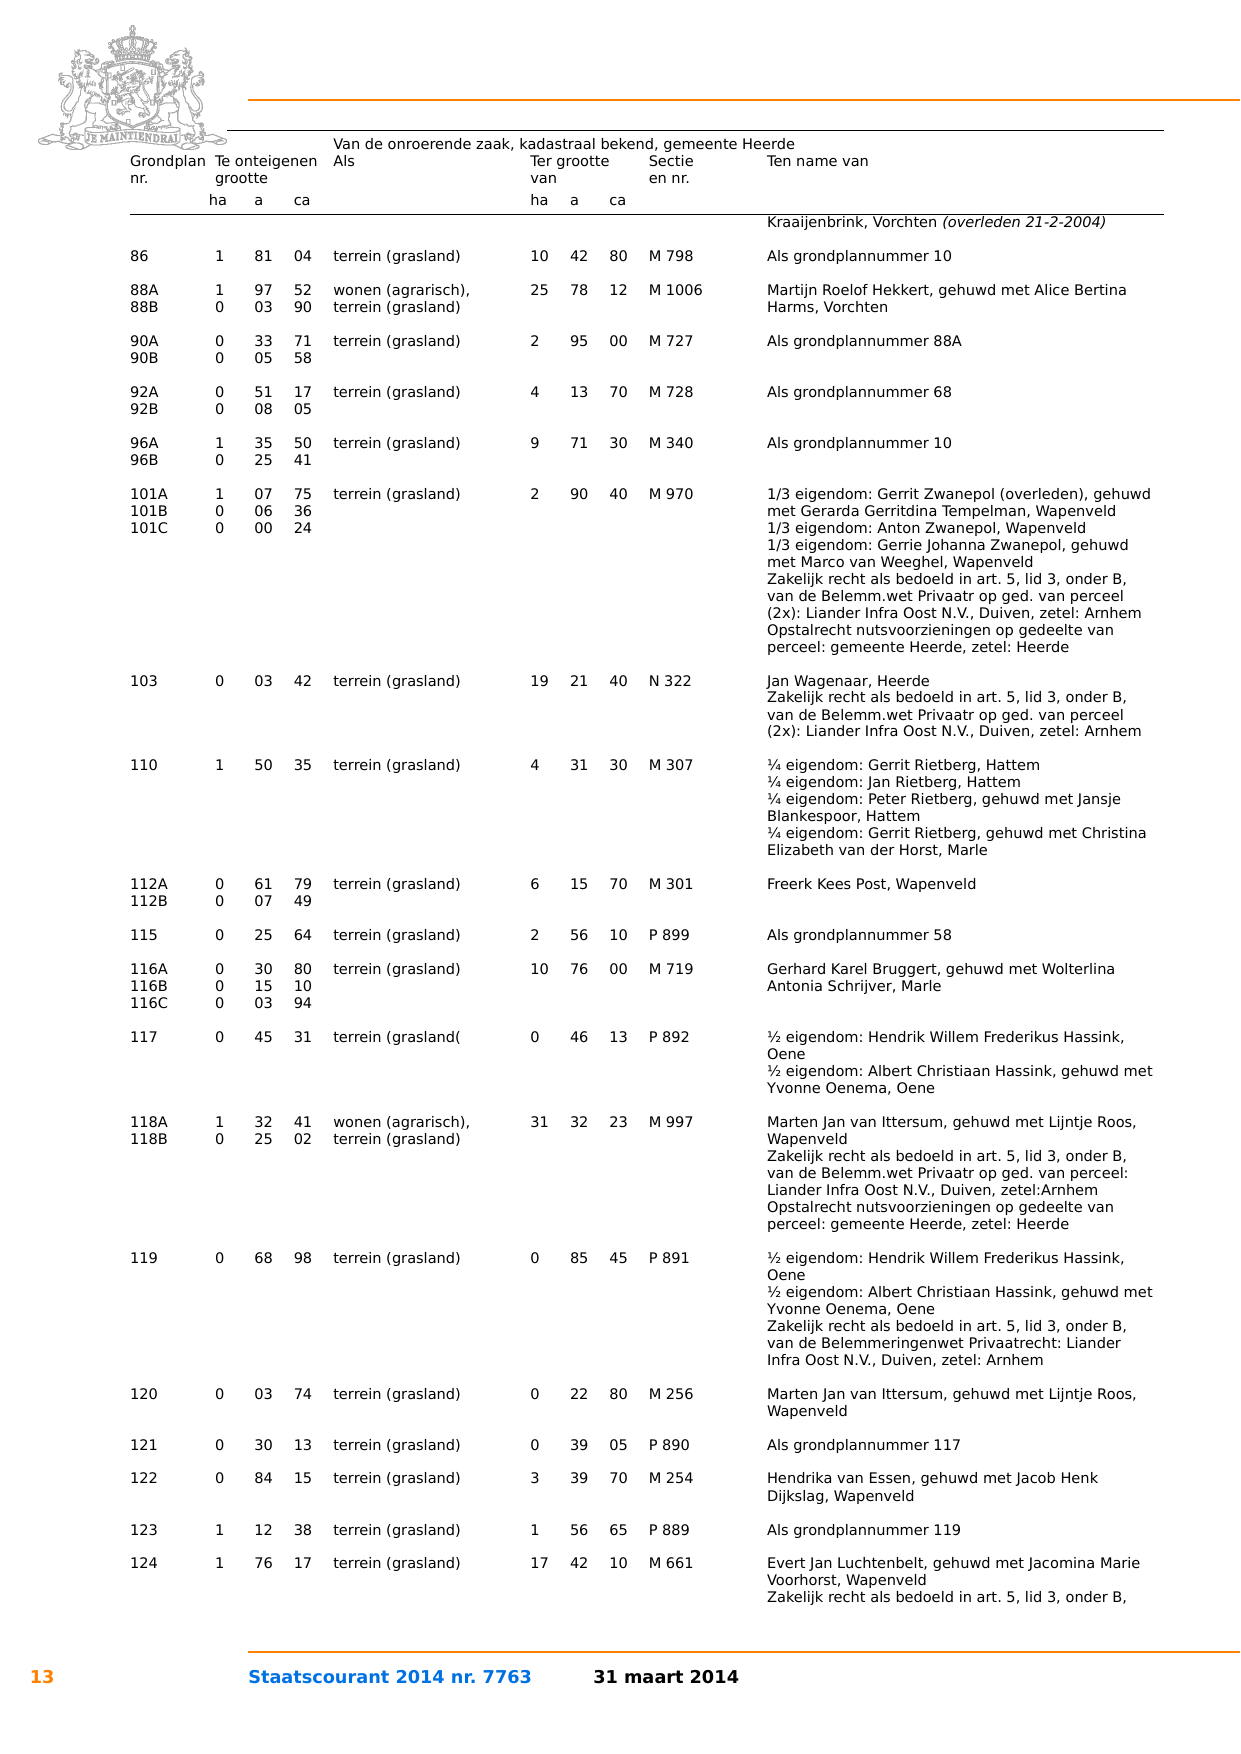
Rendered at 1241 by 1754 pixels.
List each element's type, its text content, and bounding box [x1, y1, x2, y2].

table_cell 13 [564, 384, 603, 401]
table_cell [603, 1454, 643, 1470]
table_cell [564, 1369, 603, 1386]
table_cell [327, 1454, 524, 1470]
table_cell 90 [288, 299, 327, 316]
table_cell [130, 655, 209, 672]
table_cell 45 [603, 1250, 643, 1368]
table_cell ¼ eigendom: Gerrit Rietberg, Hattem ¼ eigendom: Jan Rietberg, Hattem ¼ eigendom: Peter Rietberg, gehuwd met Jansje Blankespoor, Hattem ¼ eigendom: Gerrit Rietberg, gehuwd met Christina Elizabeth van der Horst, Marle [761, 757, 1163, 859]
table_cell [564, 1131, 603, 1233]
table_cell 1 [209, 282, 248, 299]
table_cell [761, 740, 1163, 757]
table_cell [643, 1454, 761, 1470]
table_cell [643, 1131, 761, 1233]
table_cell [130, 1504, 209, 1521]
table_cell P 899 [643, 927, 761, 944]
table_cell 04 [288, 248, 327, 265]
table_cell [524, 893, 564, 910]
table_cell [130, 944, 209, 961]
table_cell 42 [564, 248, 603, 265]
table_cell 25 [248, 1131, 288, 1233]
table_cell a [564, 191, 603, 214]
table_cell 112B [130, 893, 209, 910]
table_cell 24 [288, 520, 327, 655]
table_cell [564, 520, 603, 655]
table_cell [761, 944, 1163, 961]
table_cell 0 [209, 1029, 248, 1097]
table_cell [603, 452, 643, 469]
table_cell [248, 215, 288, 231]
table_cell 25 [248, 927, 288, 944]
table_cell 15 [564, 876, 603, 893]
table_cell [524, 1504, 564, 1521]
table_cell [524, 978, 564, 995]
table_cell [524, 944, 564, 961]
table_cell [248, 1233, 288, 1250]
table_cell [209, 740, 248, 757]
table_cell [603, 655, 643, 672]
table_cell [603, 231, 643, 248]
table_cell terrein (grasland) [327, 1386, 524, 1419]
table_cell 70 [603, 876, 643, 893]
table_cell M 1006 [643, 282, 761, 299]
table_cell terrein (grasland( [327, 1029, 524, 1097]
table_cell [761, 367, 1163, 384]
table_cell [564, 367, 603, 384]
table_cell [248, 859, 288, 876]
table_cell [209, 859, 248, 876]
table_cell terrein (grasland) [327, 1555, 524, 1606]
table_cell 00 [603, 333, 643, 350]
table_cell 95 [564, 333, 603, 350]
table_cell 88B [130, 299, 209, 316]
table_cell 3 [524, 1470, 564, 1504]
table_cell [327, 265, 524, 282]
table_cell 123 [130, 1521, 209, 1538]
table_cell [288, 265, 327, 282]
table_cell 13 [603, 1029, 643, 1097]
table_cell 45 [248, 1029, 288, 1097]
table_cell 0 [209, 503, 248, 519]
table_cell M 798 [643, 248, 761, 265]
table_cell [643, 1538, 761, 1555]
table_cell [288, 316, 327, 333]
table_cell M 719 [643, 961, 761, 978]
table_cell 6 [524, 876, 564, 893]
table_cell [209, 1420, 248, 1436]
table_cell Te onteigenen grootte [209, 153, 327, 191]
table_cell [564, 893, 603, 910]
table_cell [564, 995, 603, 1012]
table_cell 30 [248, 1436, 288, 1453]
table_cell 0 [209, 1436, 248, 1453]
table_cell 0 [209, 1131, 248, 1233]
table_cell [248, 1097, 288, 1114]
table_cell [288, 1097, 327, 1114]
table_cell [603, 469, 643, 486]
table_cell [130, 1097, 209, 1114]
table_cell [288, 1233, 327, 1250]
table_cell [130, 1369, 209, 1386]
table_cell [248, 910, 288, 927]
table_cell 17 [288, 384, 327, 401]
table_cell [524, 1538, 564, 1555]
table_cell P 889 [643, 1521, 761, 1538]
table_cell 118B [130, 1131, 209, 1233]
table_cell 0 [524, 1436, 564, 1453]
table_cell [209, 944, 248, 961]
table_cell 79 [288, 876, 327, 893]
table_cell [327, 316, 524, 333]
picture [38, 25, 227, 150]
table_cell Als grondplannummer 68 [761, 384, 1163, 418]
table_cell 76 [564, 961, 603, 978]
table_cell ½ eigendom: Hendrik Willem Frederikus Hassink, Oene ½ eigendom: Albert Christiaan Hassink, gehuwd met Yvonne Oenema, Oene Zakelijk recht als bedoeld in art. 5, lid 3, onder B, van de Belemmeringenwet Privaatrecht: Liander Infra Oost N.V., Duiven, zetel: Arnhem [761, 1250, 1163, 1368]
table_cell [327, 1097, 524, 1114]
table_cell [564, 740, 603, 757]
table_cell [603, 1097, 643, 1114]
table_cell terrein (grasland) [327, 1521, 524, 1538]
table_cell [209, 469, 248, 486]
table_cell 74 [288, 1386, 327, 1419]
table_cell [524, 469, 564, 486]
table_cell terrein (grasland) [327, 757, 524, 859]
table_cell 1 [209, 248, 248, 265]
table_cell 64 [288, 927, 327, 944]
table_cell terrein (grasland) [327, 961, 524, 1012]
table_cell [564, 401, 603, 418]
table_cell 90A [130, 333, 209, 350]
table_cell Marten Jan van Ittersum, gehuwd met Lijntje Roos, Wapenveld [761, 1386, 1163, 1419]
table_cell [603, 503, 643, 519]
table_cell [643, 893, 761, 910]
table_cell [327, 215, 524, 231]
table_cell 33 [248, 333, 288, 350]
table_cell 0 [209, 350, 248, 367]
table_cell [564, 265, 603, 282]
table_cell 1 [209, 1555, 248, 1606]
table_cell Als grondplannummer 119 [761, 1521, 1163, 1538]
table_cell Als grondplannummer 88A [761, 333, 1163, 367]
table_cell Ter grootte van [524, 153, 643, 191]
table_cell terrein (grasland) [327, 486, 524, 655]
table_cell [524, 1097, 564, 1114]
table_cell [209, 215, 248, 231]
table_cell [603, 367, 643, 384]
table_cell 9 [524, 435, 564, 452]
table_cell [524, 859, 564, 876]
table_cell [603, 215, 643, 231]
table_cell [603, 299, 643, 316]
table_cell [603, 995, 643, 1012]
table_cell [643, 503, 761, 519]
table_cell 30 [248, 961, 288, 978]
table_cell [288, 1369, 327, 1386]
table_cell 36 [288, 503, 327, 519]
table_cell 17 [524, 1555, 564, 1606]
table_cell Sectie en nr. [643, 153, 761, 214]
table_cell 07 [248, 893, 288, 910]
table_cell [761, 1504, 1163, 1521]
table_cell [643, 401, 761, 418]
table_cell 0 [209, 333, 248, 350]
table_cell 03 [248, 673, 288, 740]
table_cell 96B [130, 452, 209, 469]
table_cell [209, 418, 248, 435]
table_cell [130, 316, 209, 333]
table_cell 0 [524, 1386, 564, 1419]
table_cell [761, 859, 1163, 876]
table_cell 0 [209, 384, 248, 401]
table_cell [524, 452, 564, 469]
table_cell 41 [288, 1114, 327, 1131]
table_cell 0 [524, 1029, 564, 1097]
table_cell [524, 1131, 564, 1233]
table_cell 80 [603, 248, 643, 265]
table_cell 0 [209, 995, 248, 1012]
table_cell 0 [209, 876, 248, 893]
table_cell [248, 1369, 288, 1386]
table_cell [288, 1504, 327, 1521]
table_cell [209, 1504, 248, 1521]
table_cell 42 [564, 1555, 603, 1606]
table_cell [327, 1538, 524, 1555]
table_cell [524, 1233, 564, 1250]
table_cell [603, 1504, 643, 1521]
table_cell [643, 655, 761, 672]
table_cell 84 [248, 1470, 288, 1504]
table_cell 52 [288, 282, 327, 299]
table_cell [564, 1504, 603, 1521]
table_cell [130, 265, 209, 282]
table_cell [564, 316, 603, 333]
table_cell [248, 944, 288, 961]
table_cell [130, 1012, 209, 1029]
table_cell [564, 1097, 603, 1114]
table_cell 40 [603, 486, 643, 503]
table_cell [603, 944, 643, 961]
table_cell [209, 1369, 248, 1386]
table_cell [564, 910, 603, 927]
table_cell 38 [288, 1521, 327, 1538]
table_cell 05 [603, 1436, 643, 1453]
table_cell [603, 350, 643, 367]
table_cell 0 [209, 520, 248, 655]
table_cell 05 [248, 350, 288, 367]
table_cell [248, 316, 288, 333]
table_cell [248, 231, 288, 248]
table_cell 12 [248, 1521, 288, 1538]
table_cell [603, 1131, 643, 1233]
table_cell 40 [603, 673, 643, 740]
table_cell 97 [248, 282, 288, 299]
table_cell 1 [209, 435, 248, 452]
table_cell [643, 520, 761, 655]
table_cell Martijn Roelof Hekkert, gehuwd met Alice Bertina Harms, Vorchten [761, 282, 1163, 316]
table_cell 4 [524, 384, 564, 401]
table_cell terrein (grasland) [327, 384, 524, 418]
table_cell [248, 1012, 288, 1029]
table_cell [643, 1504, 761, 1521]
table_cell 85 [564, 1250, 603, 1368]
table_cell terrein (grasland) [327, 1436, 524, 1453]
table_cell 0 [209, 401, 248, 418]
table_cell [327, 418, 524, 435]
table_cell [524, 367, 564, 384]
table_cell 35 [288, 757, 327, 859]
table_cell [327, 1369, 524, 1386]
table_cell 03 [248, 1386, 288, 1419]
table_cell M 970 [643, 486, 761, 503]
table_cell a [248, 191, 288, 214]
table_cell [288, 469, 327, 486]
table_cell [761, 1097, 1163, 1114]
table_cell [248, 740, 288, 757]
table_cell 39 [564, 1470, 603, 1504]
table_cell 2 [524, 333, 564, 350]
table_cell 05 [288, 401, 327, 418]
table_cell [130, 1538, 209, 1555]
table_cell 103 [130, 673, 209, 740]
table_cell 4 [524, 757, 564, 859]
table_cell [524, 1454, 564, 1470]
table_cell 31 [524, 1114, 564, 1131]
table_cell [603, 316, 643, 333]
table_cell 56 [564, 1521, 603, 1538]
table_cell 117 [130, 1029, 209, 1097]
table_cell terrein (grasland) [327, 927, 524, 944]
table_cell [564, 978, 603, 995]
table_cell 0 [524, 1250, 564, 1368]
table_cell terrein (grasland) [327, 435, 524, 469]
table_cell [130, 418, 209, 435]
table_cell [761, 655, 1163, 672]
table_cell 12 [603, 282, 643, 299]
table_cell 120 [130, 1386, 209, 1419]
table_cell 0 [209, 299, 248, 316]
table_cell 23 [603, 1114, 643, 1131]
table_cell 10 [524, 248, 564, 265]
table_cell 1 [209, 757, 248, 859]
table_cell [524, 215, 564, 231]
table_cell [761, 1454, 1163, 1470]
table_cell 80 [288, 961, 327, 978]
table_cell 0 [209, 673, 248, 740]
table_cell [643, 316, 761, 333]
table_cell 0 [209, 1470, 248, 1504]
table_cell 101C [130, 520, 209, 655]
table_cell wonen (agrarisch), terrein (grasland) [327, 1114, 524, 1233]
table_cell [564, 655, 603, 672]
table_cell [288, 367, 327, 384]
table_cell 1 [209, 486, 248, 503]
table_cell Kraaijenbrink, Vorchten (overleden 21-2-2004) [761, 215, 1163, 231]
table_cell 68 [248, 1250, 288, 1368]
table_cell 75 [288, 486, 327, 503]
table_cell terrein (grasland) [327, 333, 524, 367]
table_cell 1 [524, 1521, 564, 1538]
table_cell 10 [603, 1555, 643, 1606]
table_cell [288, 231, 327, 248]
table_cell [327, 1504, 524, 1521]
table_cell [564, 299, 603, 316]
table_cell 1/3 eigendom: Gerrit Zwanepol (overleden), gehuwd met Gerarda Gerritdina Tempelman, Wapenveld 1/3 eigendom: Anton Zwanepol, Wapenveld 1/3 eigendom: Gerrie Johanna Zwanepol, gehuwd met Marco van Weeghel, Wapenveld Zakelijk recht als bedoeld in art. 5, lid 3, onder B, van de Belemm.wet Privaatr op ged. van perceel (2x): Liander Infra Oost N.V., Duiven, zetel: Arnhem Opstalrecht nutsvoorzieningen op gedeelte van perceel: gemeente Heerde, zetel: Heerde [761, 486, 1163, 655]
table_cell [327, 944, 524, 961]
table_cell [643, 1233, 761, 1250]
table_cell 90 [564, 486, 603, 503]
table_cell [248, 655, 288, 672]
table_cell 10 [288, 978, 327, 995]
table_cell 76 [248, 1555, 288, 1606]
table_cell [643, 910, 761, 927]
table_cell [130, 469, 209, 486]
table_cell [643, 367, 761, 384]
table_cell [564, 350, 603, 367]
table_cell 78 [564, 282, 603, 299]
table_cell 0 [209, 893, 248, 910]
table_cell M 997 [643, 1114, 761, 1131]
table_cell [209, 231, 248, 248]
table_cell 2 [524, 486, 564, 503]
table_cell [248, 418, 288, 435]
table_cell [327, 859, 524, 876]
table_cell ha [209, 191, 248, 214]
table_cell 58 [288, 350, 327, 367]
table_cell M 661 [643, 1555, 761, 1606]
table_cell 101B [130, 503, 209, 519]
table_cell ½ eigendom: Hendrik Willem Frederikus Hassink, Oene ½ eigendom: Albert Christiaan Hassink, gehuwd met Yvonne Oenema, Oene [761, 1029, 1163, 1097]
table_cell [524, 520, 564, 655]
table_cell [248, 265, 288, 282]
table_cell 10 [524, 961, 564, 978]
table_cell [603, 859, 643, 876]
table_cell [209, 367, 248, 384]
table_cell [524, 1420, 564, 1436]
table_cell [524, 231, 564, 248]
table_cell M 728 [643, 384, 761, 401]
table_cell [524, 1012, 564, 1029]
table_cell [248, 1420, 288, 1436]
table_cell ca [288, 191, 327, 214]
table_cell [603, 1369, 643, 1386]
table_cell Gerhard Karel Bruggert, gehuwd met Wolterlina Antonia Schrijver, Marle [761, 961, 1163, 1012]
table_cell [130, 231, 209, 248]
table_cell M 254 [643, 1470, 761, 1504]
table_cell [643, 944, 761, 961]
table_cell M 301 [643, 876, 761, 893]
table_cell 1 [209, 1521, 248, 1538]
table_cell 70 [603, 384, 643, 401]
table_cell 118A [130, 1114, 209, 1131]
table_cell 15 [288, 1470, 327, 1504]
table_cell 71 [564, 435, 603, 452]
table_cell terrein (grasland) [327, 1250, 524, 1368]
table_cell [288, 655, 327, 672]
table_cell [524, 655, 564, 672]
table_cell 15 [248, 978, 288, 995]
table_cell [564, 1454, 603, 1470]
table_cell 92B [130, 401, 209, 418]
table_cell 50 [288, 435, 327, 452]
table_cell [564, 1420, 603, 1436]
table_cell 94 [288, 995, 327, 1012]
table_cell terrein (grasland) [327, 248, 524, 265]
table_cell [130, 215, 209, 231]
table_cell [130, 367, 209, 384]
table_cell [761, 316, 1163, 333]
table_cell 65 [603, 1521, 643, 1538]
table_cell 03 [248, 299, 288, 316]
table_cell Marten Jan van Ittersum, gehuwd met Lijntje Roos, Wapenveld Zakelijk recht als bedoeld in art. 5, lid 3, onder B, van de Belemm.wet Privaatr op ged. van perceel: Liander Infra Oost N.V., Duiven, zetel:Arnhem Opstalrecht nutsvoorzieningen op gedeelte van perceel: gemeente Heerde, zetel: Heerde [761, 1114, 1163, 1233]
table_cell [643, 1012, 761, 1029]
table_cell [248, 1538, 288, 1555]
table_cell N 322 [643, 673, 761, 740]
table_cell 71 [288, 333, 327, 350]
table_cell 115 [130, 927, 209, 944]
table_cell [130, 910, 209, 927]
table_cell 1 [209, 1114, 248, 1131]
table_cell 13 [288, 1436, 327, 1453]
table_cell 116A [130, 961, 209, 978]
table_cell ha [524, 191, 564, 214]
table_cell [643, 859, 761, 876]
table_cell Als [327, 153, 524, 214]
table_cell [524, 265, 564, 282]
table_cell terrein (grasland) [327, 673, 524, 740]
table_cell [761, 1012, 1163, 1029]
table_cell [603, 520, 643, 655]
table_cell [524, 316, 564, 333]
table_cell [209, 265, 248, 282]
table_cell 0 [209, 978, 248, 995]
table_cell [643, 1420, 761, 1436]
table_cell [761, 1369, 1163, 1386]
table_cell 80 [603, 1386, 643, 1419]
table_cell [327, 1420, 524, 1436]
table_cell [209, 316, 248, 333]
table_cell [564, 859, 603, 876]
table_cell [564, 418, 603, 435]
table_cell 0 [209, 961, 248, 978]
table_cell [288, 1012, 327, 1029]
table_cell Als grondplannummer 117 [761, 1436, 1163, 1453]
table_cell [603, 418, 643, 435]
table_cell [643, 452, 761, 469]
table_cell [288, 1538, 327, 1555]
table_cell [327, 1012, 524, 1029]
table_cell [288, 944, 327, 961]
table_cell [524, 401, 564, 418]
table_cell [248, 1504, 288, 1521]
table_cell [524, 503, 564, 519]
table_cell [248, 1454, 288, 1470]
table_cell [327, 231, 524, 248]
table_cell [524, 740, 564, 757]
table_cell [643, 469, 761, 486]
table_cell [248, 367, 288, 384]
table_cell P 892 [643, 1029, 761, 1097]
table_cell 86 [130, 248, 209, 265]
table_cell Als grondplannummer 10 [761, 435, 1163, 469]
table_cell Ten name van [761, 153, 1163, 214]
table_cell 0 [209, 927, 248, 944]
table_cell [288, 215, 327, 231]
table_cell Hendrika van Essen, gehuwd met Jacob Henk Dijkslag, Wapenveld [761, 1470, 1163, 1504]
table_cell [761, 1538, 1163, 1555]
table_header [130, 131, 327, 153]
table_cell 02 [288, 1131, 327, 1233]
table_cell Freerk Kees Post, Wapenveld [761, 876, 1163, 910]
table_cell 0 [209, 452, 248, 469]
table_cell [288, 740, 327, 757]
table_cell 49 [288, 893, 327, 910]
table_cell 21 [564, 673, 603, 740]
table_cell 03 [248, 995, 288, 1012]
table_cell 96A [130, 435, 209, 452]
table_cell 56 [564, 927, 603, 944]
table_cell [643, 350, 761, 367]
table_cell 25 [524, 282, 564, 299]
table_cell M 340 [643, 435, 761, 452]
table_cell [603, 401, 643, 418]
table_cell [603, 910, 643, 927]
table_cell Als grondplannummer 58 [761, 927, 1163, 944]
table_cell 92A [130, 384, 209, 401]
table_cell [643, 265, 761, 282]
table_cell [643, 418, 761, 435]
table_cell [327, 740, 524, 757]
table_cell [524, 1369, 564, 1386]
table_cell 08 [248, 401, 288, 418]
table_cell 42 [288, 673, 327, 740]
table_cell M 307 [643, 757, 761, 859]
table_cell [564, 1538, 603, 1555]
table_cell ca [603, 191, 643, 214]
table_cell 0 [209, 1386, 248, 1419]
table_cell [524, 910, 564, 927]
table_cell 19 [524, 673, 564, 740]
table_cell [603, 1233, 643, 1250]
table_cell [603, 1538, 643, 1555]
table_cell [564, 231, 603, 248]
table_cell [524, 418, 564, 435]
table_cell 70 [603, 1470, 643, 1504]
table_cell 00 [248, 520, 288, 655]
table_cell 17 [288, 1555, 327, 1606]
table_cell [288, 910, 327, 927]
table_cell [564, 503, 603, 519]
table_cell [209, 1012, 248, 1029]
table_cell [288, 859, 327, 876]
table_cell 30 [603, 435, 643, 452]
table_cell M 256 [643, 1386, 761, 1419]
table_cell 61 [248, 876, 288, 893]
table_cell 31 [564, 757, 603, 859]
table_cell [130, 1233, 209, 1250]
table_cell 119 [130, 1250, 209, 1368]
table_cell 35 [248, 435, 288, 452]
table_cell [603, 1420, 643, 1436]
table_cell [643, 978, 761, 995]
table_cell [327, 469, 524, 486]
table_cell [564, 1012, 603, 1029]
table_cell 32 [564, 1114, 603, 1131]
table_cell [643, 299, 761, 316]
table_cell [209, 655, 248, 672]
table_cell [643, 215, 761, 231]
table_cell [130, 1420, 209, 1436]
table_cell 88A [130, 282, 209, 299]
table_cell [761, 231, 1163, 248]
table_cell wonen (agrarisch), terrein (grasland) [327, 282, 524, 316]
table_cell [564, 469, 603, 486]
table_cell 122 [130, 1470, 209, 1504]
table_cell [524, 299, 564, 316]
table_cell [761, 1233, 1163, 1250]
table_cell 25 [248, 452, 288, 469]
table_cell [761, 265, 1163, 282]
table_cell [209, 1454, 248, 1470]
table_header Van de onroerende zaak, kadastraal bekend, gemeente Heerde [327, 131, 1163, 153]
table_cell [209, 1538, 248, 1555]
table_cell 32 [248, 1114, 288, 1131]
table_cell 00 [603, 961, 643, 978]
table_cell P 891 [643, 1250, 761, 1368]
table_cell [524, 995, 564, 1012]
table_cell [327, 367, 524, 384]
table_cell 50 [248, 757, 288, 859]
table_cell 110 [130, 757, 209, 859]
table_cell [288, 418, 327, 435]
table_cell [603, 265, 643, 282]
table_cell 112A [130, 876, 209, 893]
table_cell [643, 1369, 761, 1386]
table_cell [643, 1097, 761, 1114]
table_cell [643, 995, 761, 1012]
table_cell [643, 231, 761, 248]
table_cell 39 [564, 1436, 603, 1453]
table_cell [603, 893, 643, 910]
table_cell [130, 859, 209, 876]
table_cell M 727 [643, 333, 761, 350]
table_cell [564, 944, 603, 961]
table_cell [209, 1233, 248, 1250]
table_cell Evert Jan Luchtenbelt, gehuwd met Jacomina Marie Voorhorst, Wapenveld Zakelijk recht als bedoeld in art. 5, lid 3, onder B, [761, 1555, 1163, 1606]
table_cell [603, 1012, 643, 1029]
table_cell [603, 978, 643, 995]
table_cell [643, 740, 761, 757]
table_cell P 890 [643, 1436, 761, 1453]
table_cell 22 [564, 1386, 603, 1419]
table_cell 116B [130, 978, 209, 995]
table_cell [327, 1233, 524, 1250]
table_cell terrein (grasland) [327, 1470, 524, 1504]
table_cell 0 [209, 1250, 248, 1368]
table_cell [761, 418, 1163, 435]
table_cell [603, 740, 643, 757]
table_cell 124 [130, 1555, 209, 1606]
table_cell 2 [524, 927, 564, 944]
table_cell [209, 1097, 248, 1114]
table_cell 41 [288, 452, 327, 469]
table_cell 121 [130, 1436, 209, 1453]
table_cell [564, 452, 603, 469]
table_cell 116C [130, 995, 209, 1012]
table_cell Als grondplannummer 10 [761, 248, 1163, 265]
table_cell 98 [288, 1250, 327, 1368]
table_cell [130, 740, 209, 757]
table_cell 46 [564, 1029, 603, 1097]
table_cell 10 [603, 927, 643, 944]
table_cell [327, 655, 524, 672]
table_cell [564, 1233, 603, 1250]
table_cell [524, 350, 564, 367]
table_cell 30 [603, 757, 643, 859]
table_cell [248, 469, 288, 486]
table_cell Grondplan nr. [130, 153, 209, 214]
table_cell 06 [248, 503, 288, 519]
table_cell 90B [130, 350, 209, 367]
table_cell 101A [130, 486, 209, 503]
table_cell [209, 910, 248, 927]
table_cell [564, 215, 603, 231]
table_cell 07 [248, 486, 288, 503]
table_cell [761, 1420, 1163, 1436]
table_cell 31 [288, 1029, 327, 1097]
table_cell 81 [248, 248, 288, 265]
table_cell 51 [248, 384, 288, 401]
table_cell [130, 1454, 209, 1470]
table_cell [327, 910, 524, 927]
table_cell [288, 1420, 327, 1436]
table_cell terrein (grasland) [327, 876, 524, 910]
table_cell [761, 910, 1163, 927]
table_cell [288, 1454, 327, 1470]
table_cell Jan Wagenaar, Heerde Zakelijk recht als bedoeld in art. 5, lid 3, onder B, van de Belemm.wet Privaatr op ged. van perceel (2x): Liander Infra Oost N.V., Duiven, zetel: Arnhem [761, 673, 1163, 740]
table_cell [761, 469, 1163, 486]
